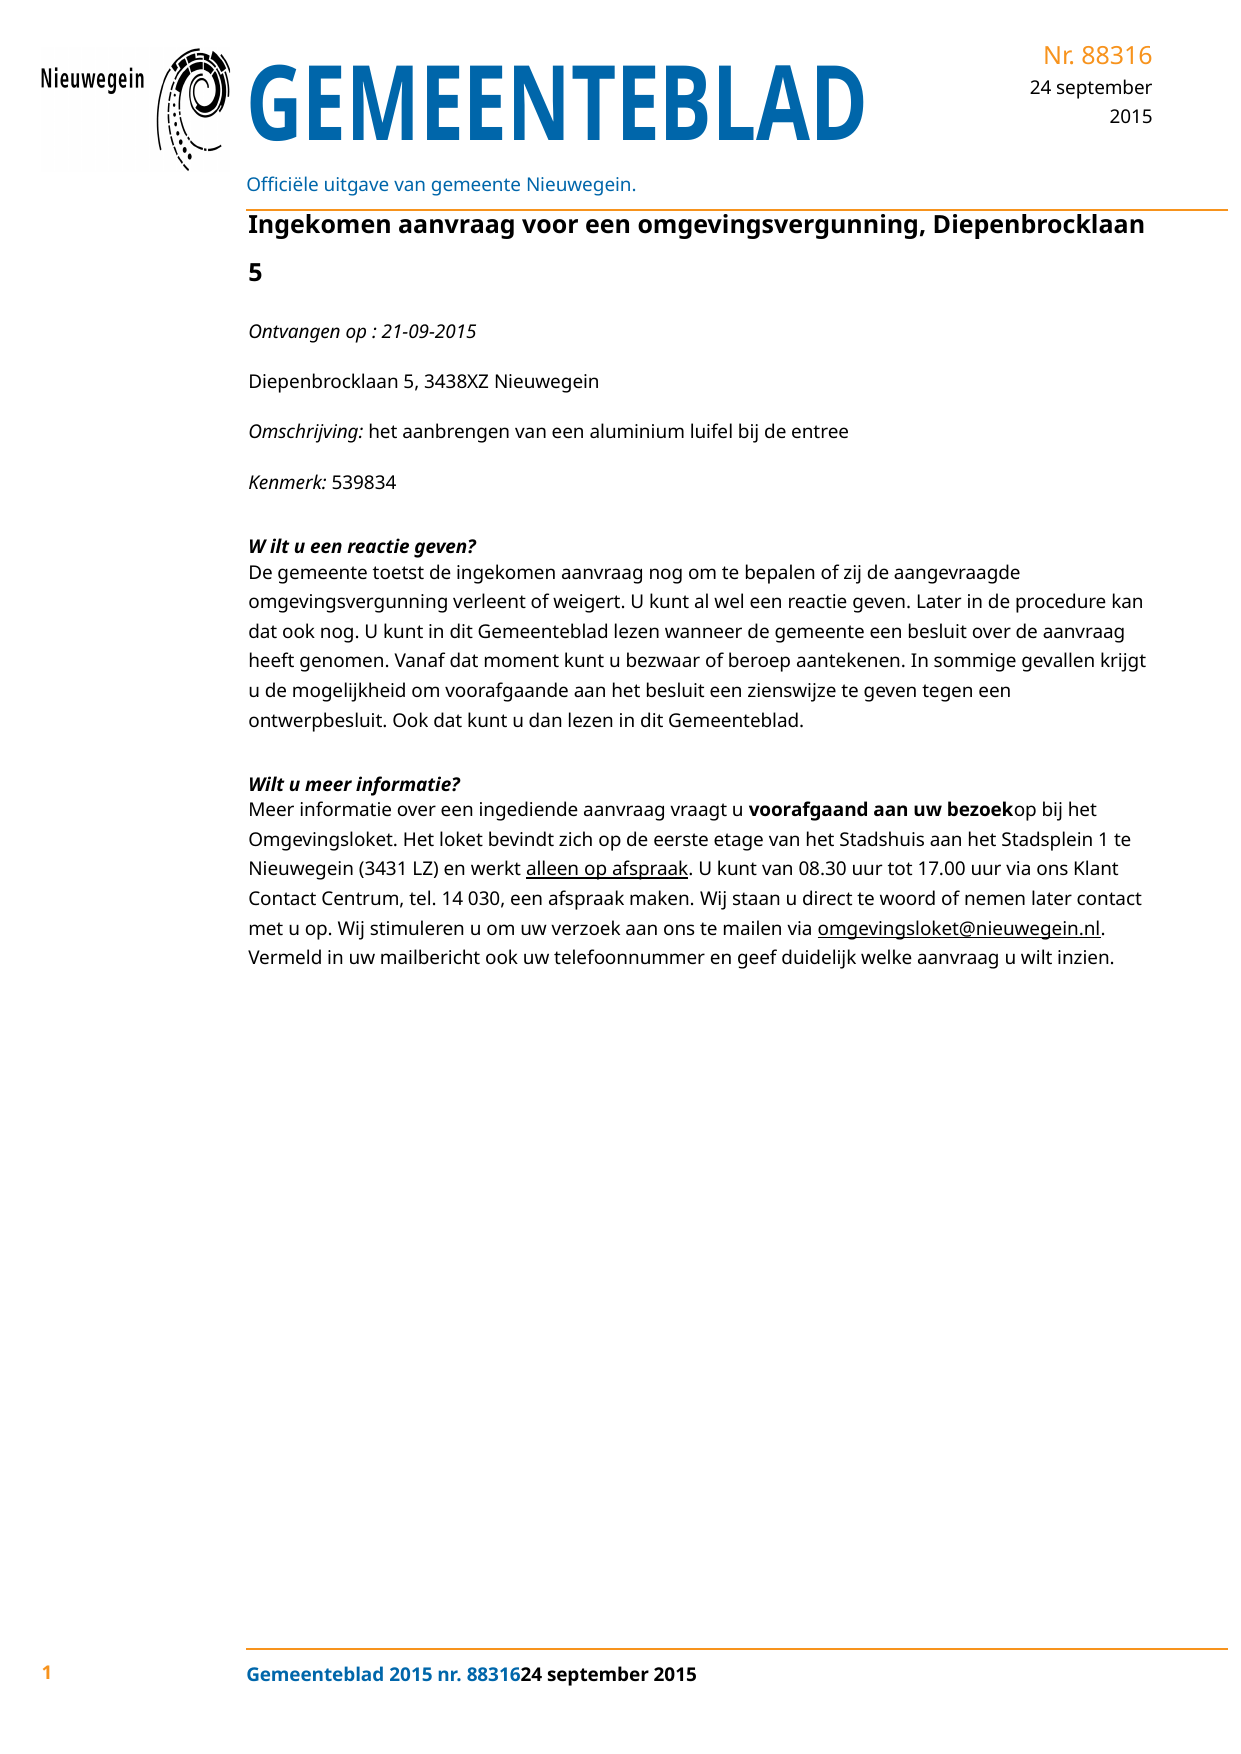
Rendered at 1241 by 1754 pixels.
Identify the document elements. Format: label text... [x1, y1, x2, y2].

text Omschrijving: het aanbrengen van een aluminium luifel bij de entree [248, 419, 1152, 444]
text Ingekomen aanvraag voor een omgevingsvergunning, Diepenbrocklaan 5 [248, 211, 1152, 288]
text Kenmerk: 539834 [248, 469, 1152, 495]
picture [41, 47, 231, 172]
text Wilt u meer informatie? [248, 771, 1152, 796]
text De gemeente toetst de ingekomen aanvraag nog om te bepalen of zij de aangevraagde omgevingsvergunning verleent of weigert. U kunt al wel een reactie geven. Later in de procedure kan dat ook nog. U kunt in dit Gemeenteblad lezen wanneer de gemeente een besluit over de aanvraag heeft genomen. Vanaf dat moment kunt u bezwaar of beroep aantekenen. In sommige gevallen krijgt u de mogelijkheid om voorafgaande aan het besluit een zienswijze te geven tegen een ontwerpbesluit. Ook dat kunt u dan lezen in dit Gemeenteblad. [248, 559, 1152, 732]
text Meer informatie over een ingediende aanvraag vraagt u voorafgaand aan uw bezoekop bij het Omgevingsloket. Het loket bevindt zich op de eerste etage van het Stadshuis aan het Stadsplein 1 te Nieuwegein (3431 LZ) en werkt alleen op afspraak. U kunt van 08.30 uur tot 17.00 uur via ons Klant Contact Centrum, tel. 14 030, een afspraak maken. Wij staan u direct te woord of nemen later contact met u op. Wij stimuleren u om uw verzoek aan ons te mailen via omgevingsloket@nieuwegein.nl. Vermeld in uw mailbericht ook uw telefoonnummer en geef duidelijk welke aanvraag u wilt inzien. [248, 796, 1152, 970]
text W ilt u een reactie geven? [248, 533, 1152, 559]
text Ontvangen op : 21-09-2015 [248, 318, 1152, 344]
text Diepenbrocklaan 5, 3438XZ Nieuwegein [248, 368, 1152, 394]
